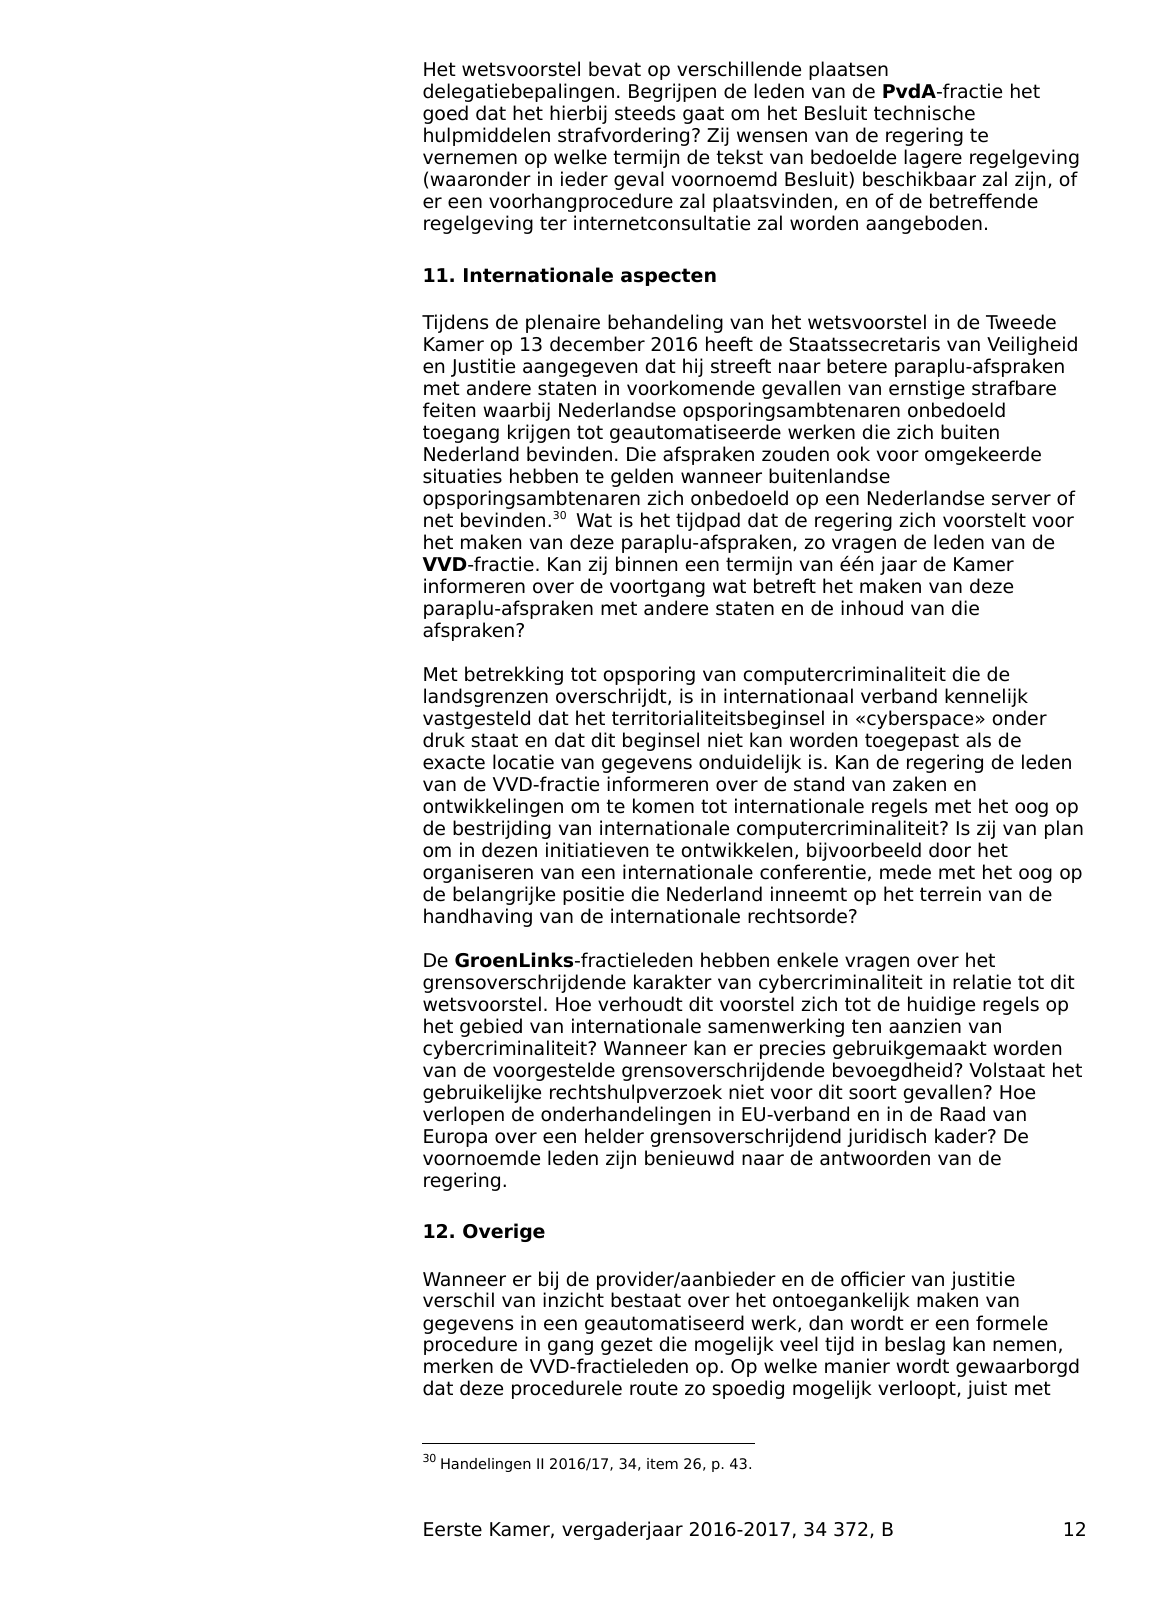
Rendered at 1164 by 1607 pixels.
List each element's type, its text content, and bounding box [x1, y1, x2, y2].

subtitle 11. Internationale aspecten [422, 265, 1087, 287]
text Wanneer er bij de provider/aanbieder en de officier van justitie verschil van inzicht bestaat over het ontoegankelijk maken van gegevens in een geautomatiseerd werk, dan wordt er een formele procedure in gang gezet die mogelijk veel tijd in beslag kan nemen, merken de VVD-fractieleden op. Op welke manier wordt gewaarborgd dat deze procedurele route zo spoedig mogelijk verloopt, juist met [422, 1268, 1087, 1400]
text De GroenLinks-fractieleden hebben enkele vragen over het grensoverschrijdende karakter van cybercriminaliteit in relatie tot dit wetsvoorstel. Hoe verhoudt dit voorstel zich tot de huidige regels op het gebied van internationale samenwerking ten aanzien van cybercriminaliteit? Wanneer kan er precies gebruikgemaakt worden van de voorgestelde grensoverschrijdende bevoegdheid? Volstaat het gebruikelijke rechtshulpverzoek niet voor dit soort gevallen? Hoe verlopen de onderhandelingen in EU-verband en in de Raad van Europa over een helder grensoverschrijdend juridisch kader? De voornoemde leden zijn benieuwd naar de antwoorden van de regering. [422, 950, 1087, 1191]
text Tijdens de plenaire behandeling van het wetsvoorstel in de Tweede Kamer op 13 december 2016 heeft de Staatssecretaris van Veiligheid en Justitie aangegeven dat hij streeft naar betere paraplu-afspraken met andere staten in voorkomende gevallen van ernstige strafbare feiten waarbij Nederlandse opsporingsambtenaren onbedoeld toegang krijgen tot geautomatiseerde werken die zich buiten Nederland bevinden. Die afspraken zouden ook voor omgekeerde situaties hebben te gelden wanneer buitenlandse opsporingsambtenaren zich onbedoeld op een Nederlandse server of net bevinden. Wat is het tijdpad dat de regering zich voorstelt voor het maken van deze paraplu-afspraken, zo vragen de leden van de VVD-fractie. Kan zij binnen een termijn van één jaar de Kamer informeren over de voortgang wat betreft het maken van deze paraplu-afspraken met andere staten en de inhoud van die afspraken? [422, 312, 1087, 642]
text Het wetsvoorstel bevat op verschillende plaatsen delegatiebepalingen. Begrijpen de leden van de PvdA-fractie het goed dat het hierbij steeds gaat om het Besluit technische hulpmiddelen strafvordering? Zij wensen van de regering te vernemen op welke termijn de tekst van bedoelde lagere regelgeving (waaronder in ieder geval voornoemd Besluit) beschikbaar zal zijn, of er een voorhangprocedure zal plaatsvinden, en of de betreffende regelgeving ter internetconsultatie zal worden aangeboden. [422, 59, 1087, 235]
subtitle 12. Overige [422, 1221, 1087, 1243]
text Met betrekking tot opsporing van computercriminaliteit die de landsgrenzen overschrijdt, is in internationaal verband kennelijk vastgesteld dat het territorialiteitsbeginsel in «cyberspace» onder druk staat en dat dit beginsel niet kan worden toegepast als de exacte locatie van gegevens onduidelijk is. Kan de regering de leden van de VVD-fractie informeren over de stand van zaken en ontwikkelingen om te komen tot internationale regels met het oog op de bestrijding van internationale computercriminaliteit? Is zij van plan om in dezen initiatieven te ontwikkelen, bijvoorbeeld door het organiseren van een internationale conferentie, mede met het oog op de belangrijke positie die Nederland inneemt op het terrein van de handhaving van de internationale rechtsorde? [422, 664, 1087, 927]
text Handelingen II 2016/17, 34, item 26, p. 43. [422, 1452, 1087, 1474]
